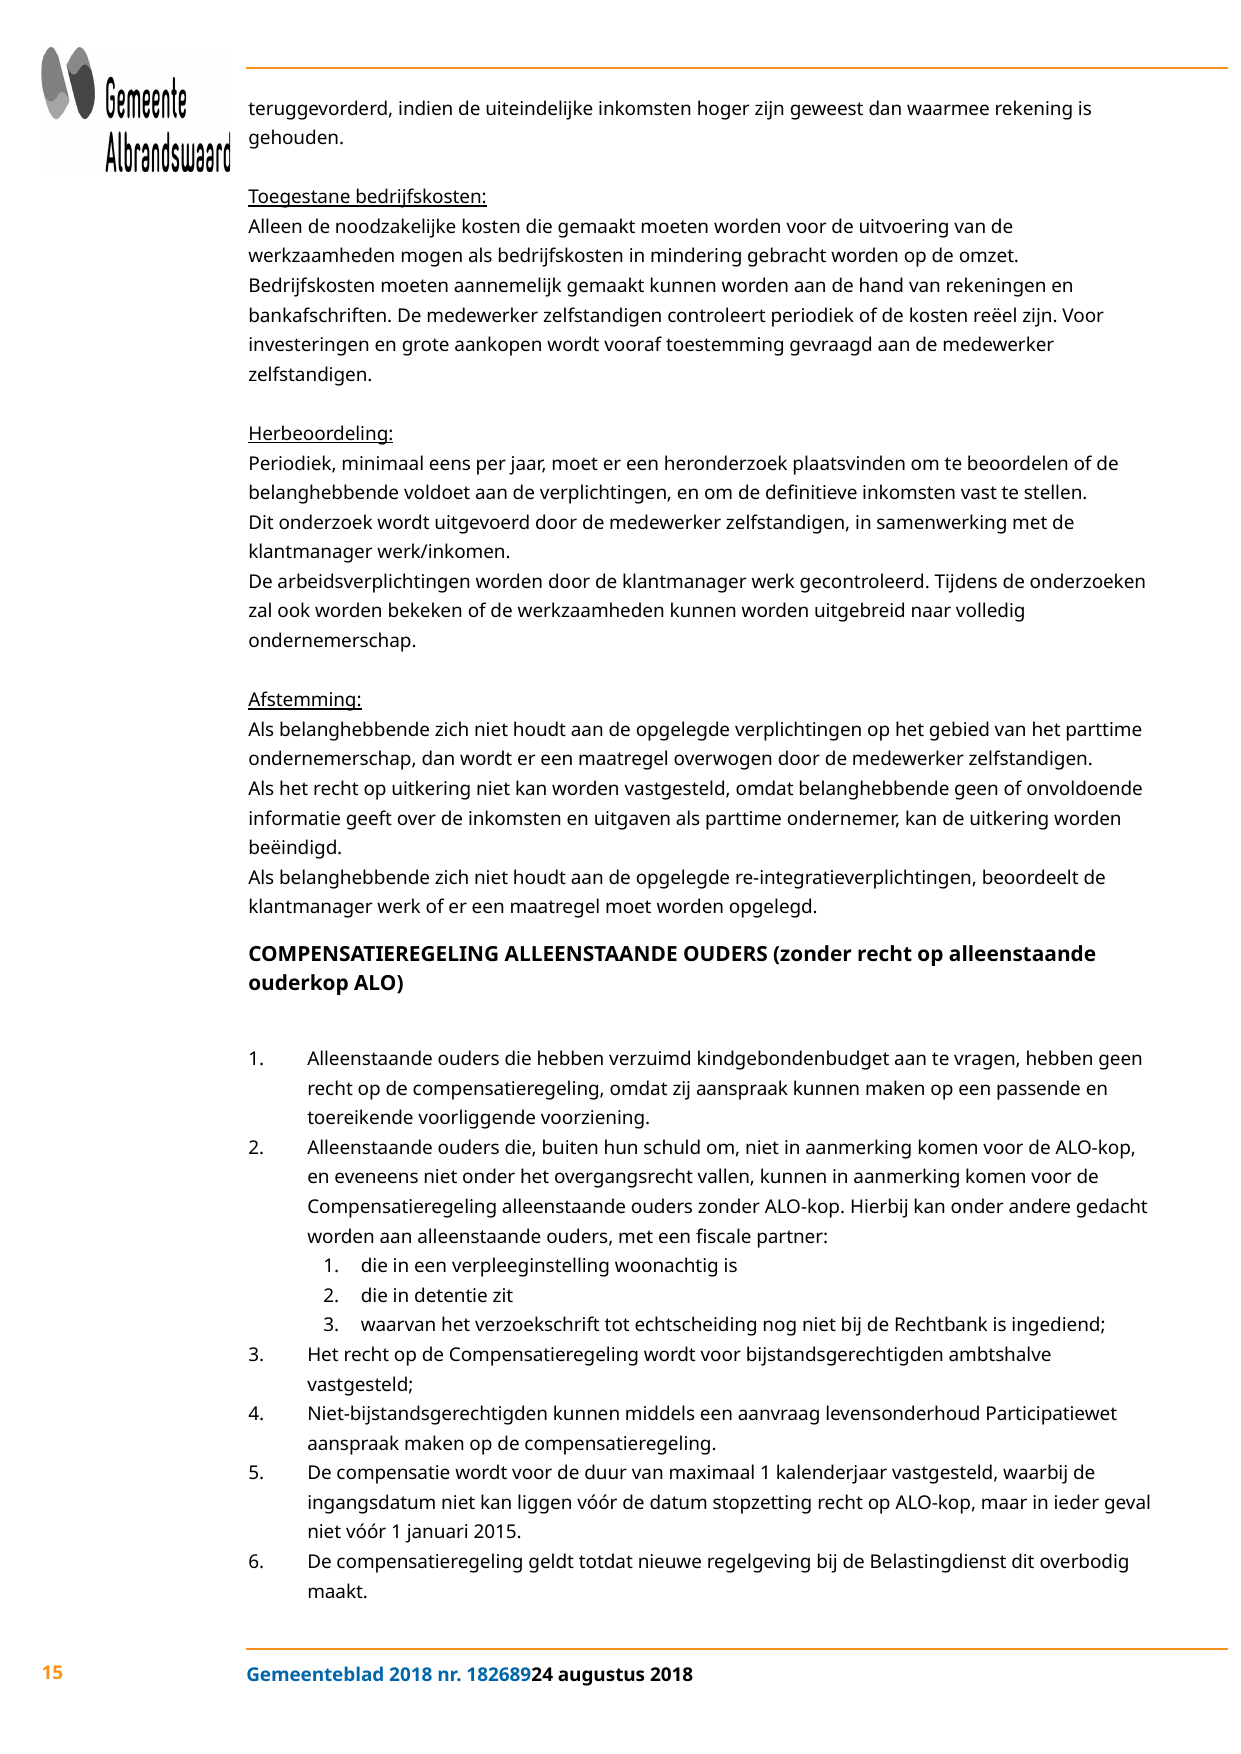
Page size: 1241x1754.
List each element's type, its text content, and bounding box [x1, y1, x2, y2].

text Als belanghebbende zich niet houdt aan de opgelegde re-integratieverplichtingen, beoordeelt de klantmanager werk of er een maatregel moet worden opgelegd. [248, 864, 1152, 919]
list die in een verpleeginstelling woonachtig is [323, 1252, 1152, 1278]
text Periodiek, minimaal eens per jaar, moet er een heronderzoek plaatsvinden om te beoordelen of de belanghebbende voldoet aan de verplichtingen, en om de definitieve inkomsten vast te stellen. [248, 450, 1152, 505]
text teruggevorderd, indien de uiteindelijke inkomsten hoger zijn geweest dan waarmee rekening is gehouden. [248, 95, 1152, 150]
text Afstemming: [248, 686, 1152, 712]
list Niet-bijstandsgerechtigden kunnen middels een aanvraag levensonderhoud Participatiewet aanspraak maken op de compensatieregeling. [248, 1400, 1152, 1456]
list De compensatieregeling geldt totdat nieuwe regelgeving bij de Belastingdienst dit overbodig maakt. [248, 1548, 1152, 1603]
text Alleen de noodzakelijke kosten die gemaakt moeten worden voor de uitvoering van de werkzaamheden mogen als bedrijfskosten in mindering gebracht worden op de omzet. [248, 213, 1152, 268]
text Toegestane bedrijfskosten: [248, 183, 1152, 209]
list Alleenstaande ouders die hebben verzuimd kindgebondenbudget aan te vragen, hebben geen recht op de compensatieregeling, omdat zij aanspraak kunnen maken op een passende en toereikende voorliggende voorziening. [248, 1045, 1152, 1130]
list die in detentie zit [323, 1282, 1152, 1308]
text Als belanghebbende zich niet houdt aan de opgelegde verplichtingen op het gebied van het parttime ondernemerschap, dan wordt er een maatregel overwogen door de medewerker zelfstandigen. [248, 716, 1152, 771]
picture [41, 47, 231, 172]
text Bedrijfskosten moeten aannemelijk gemaakt kunnen worden aan de hand van rekeningen en bankafschriften. De medewerker zelfstandigen controleert periodiek of de kosten reëel zijn. Voor investeringen en grote aankopen wordt vooraf toestemming gevraagd aan de medewerker zelfstandigen. [248, 272, 1152, 387]
text Herbeoordeling: [248, 420, 1152, 446]
text Als het recht op uitkering niet kan worden vastgesteld, omdat belanghebbende geen of onvoldoende informatie geeft over de inkomsten en uitgaven als parttime ondernemer, kan de uitkering worden beëindigd. [248, 775, 1152, 860]
text Dit onderzoek wordt uitgevoerd door de medewerker zelfstandigen, in samenwerking met de klantmanager werk/inkomen. [248, 509, 1152, 564]
list De compensatie wordt voor de duur van maximaal 1 kalenderjaar vastgesteld, waarbij de ingangsdatum niet kan liggen vóór de datum stopzetting recht op ALO-kop, maar in ieder geval niet vóór 1 januari 2015. [248, 1459, 1152, 1544]
list Het recht op de Compensatieregeling wordt voor bijstandsgerechtigden ambtshalve vastgesteld; [248, 1341, 1152, 1396]
list Alleenstaande ouders die, buiten hun schuld om, niet in aanmerking komen voor de ALO-kop, en eveneens niet onder het overgangsrecht vallen, kunnen in aanmerking komen voor de Compensatieregeling alleenstaande ouders zonder ALO-kop. Hierbij kan onder andere gedacht worden aan alleenstaande ouders, met een fiscale partner: [248, 1134, 1152, 1248]
text COMPENSATIEREGELING ALLEENSTAANDE OUDERS (zonder recht op alleenstaande ouderkop ALO) [248, 939, 1152, 996]
text De arbeidsverplichtingen worden door de klantmanager werk gecontroleerd. Tijdens de onderzoeken zal ook worden bekeken of de werkzaamheden kunnen worden uitgebreid naar volledig ondernemerschap. [248, 568, 1152, 653]
list waarvan het verzoekschrift tot echtscheiding nog niet bij de Rechtbank is ingediend; [323, 1312, 1152, 1337]
